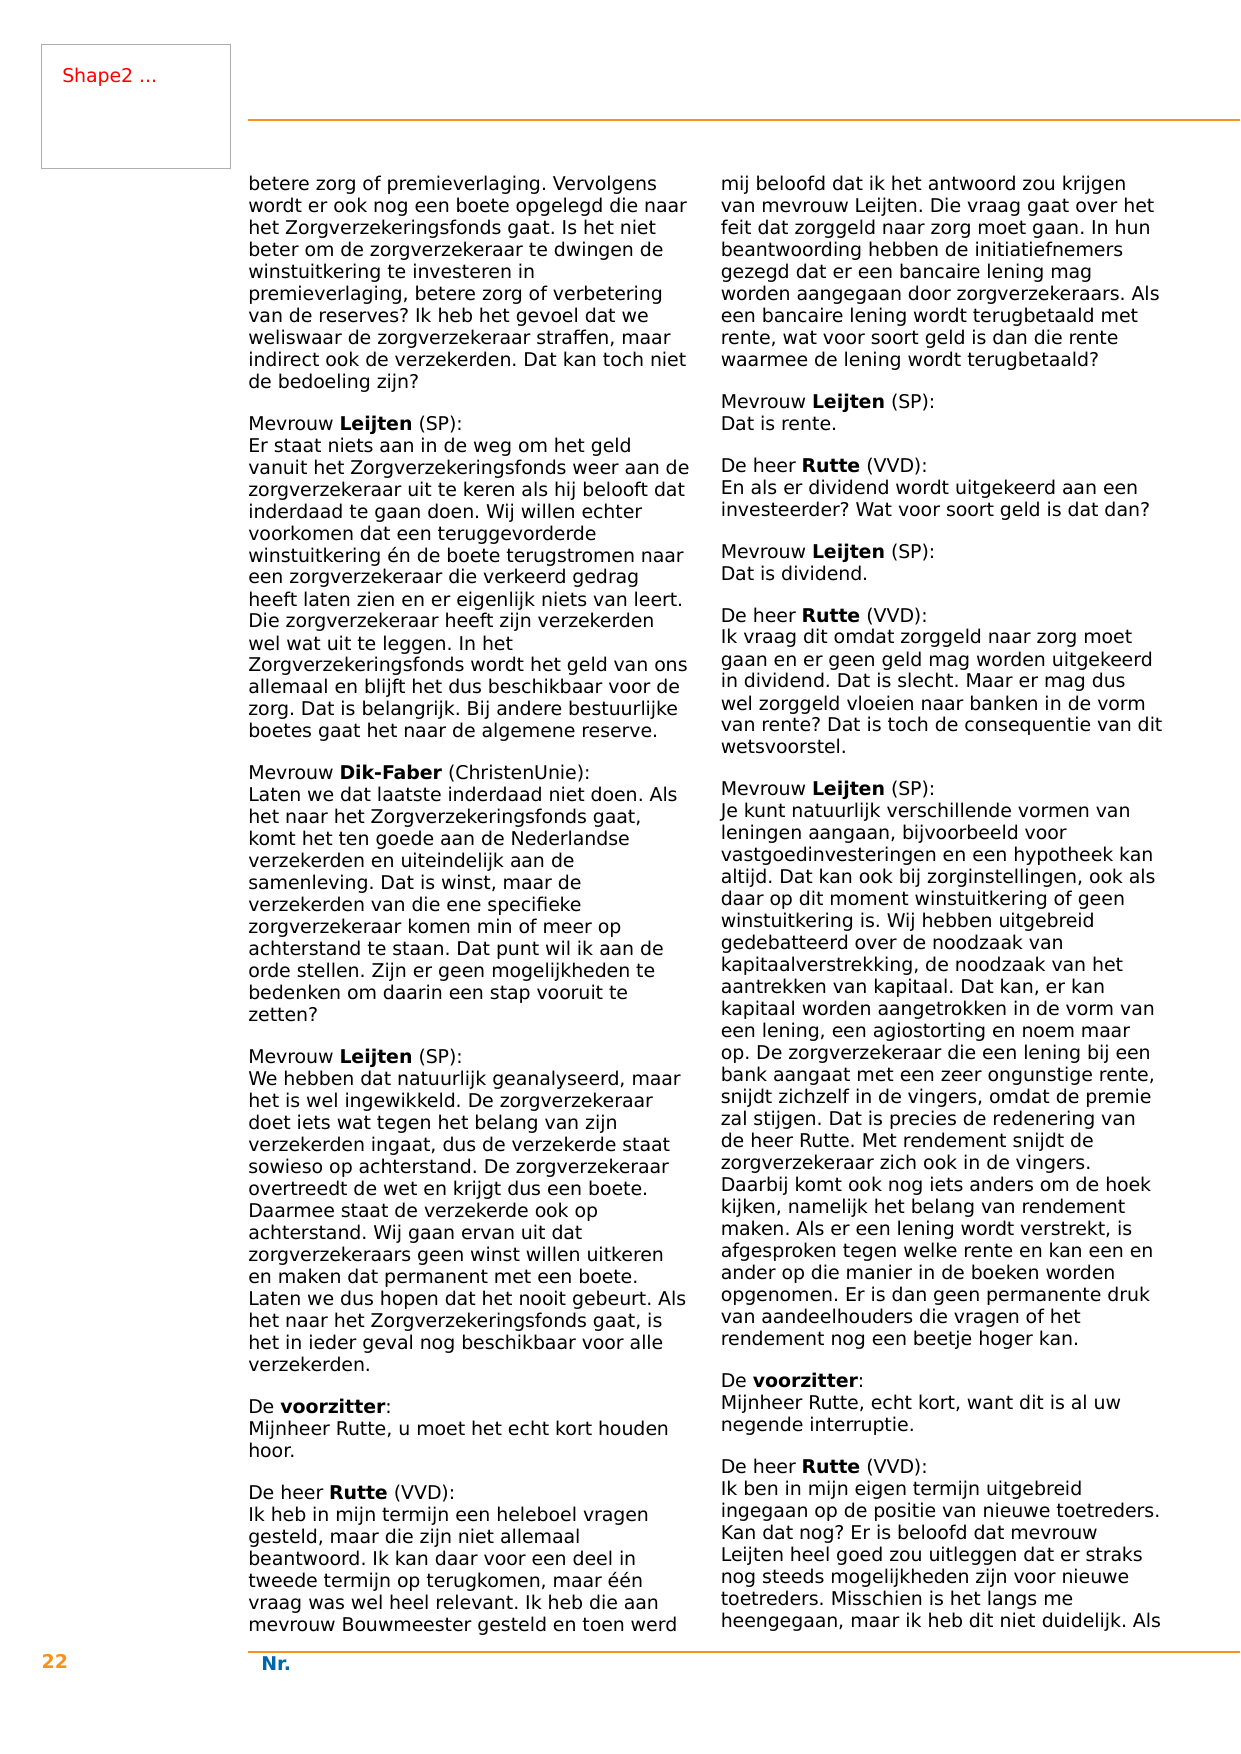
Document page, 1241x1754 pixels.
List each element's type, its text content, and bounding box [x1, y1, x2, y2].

text Ik ben in mijn eigen termijn uitgebreid ingegaan op de positie van nieuwe toetreders. Kan dat nog? Er is beloofd dat mevrouw Leijten heel goed zou uitleggen dat er straks nog steeds mogelijkheden zijn voor nieuwe toetreders. Misschien is het langs me heengegaan, maar ik heb dit niet duidelijk. Als [721, 1478, 1163, 1632]
text Dat is rente. [721, 413, 1163, 434]
text Ik vraag dit omdat zorggeld naar zorg moet gaan en er geen geld mag worden uitgekeerd in dividend. Dat is slecht. Maar er mag dus wel zorggeld vloeien naar banken in de vorm van rente? Dat is toch de consequentie van dit wetsvoorstel. [721, 626, 1163, 758]
text De voorzitter: [721, 1370, 1163, 1392]
text Dat is dividend. [721, 562, 1163, 584]
text Mevrouw Leijten (SP): [721, 391, 1163, 413]
text Mevrouw Leijten (SP): [721, 541, 1163, 562]
text De heer Rutte (VVD): [248, 1482, 691, 1504]
text Er staat niets aan in de weg om het geld vanuit het Zorgverzekeringsfonds weer aan de zorgverzekeraar uit te keren als hij belooft dat inderdaad te gaan doen. Wij willen echter voorkomen dat een teruggevorderde winstuitkering én de boete terugstromen naar een zorgverzekeraar die verkeerd gedrag heeft laten zien en er eigenlijk niets van leert. Die zorgverzekeraar heeft zijn verzekerden wel wat uit te leggen. In het Zorgverzekeringsfonds wordt het geld van ons allemaal en blijft het dus beschikbaar voor de zorg. Dat is belangrijk. Bij andere bestuurlijke boetes gaat het naar de algemene reserve. [248, 434, 691, 742]
text En als er dividend wordt uitgekeerd aan een investeerder? Wat voor soort geld is dat dan? [721, 477, 1163, 521]
text Mevrouw Dik-Faber (ChristenUnie): [248, 762, 691, 784]
text De heer Rutte (VVD): [721, 1456, 1163, 1478]
text We hebben dat natuurlijk geanalyseerd, maar het is wel ingewikkeld. De zorgverzekeraar doet iets wat tegen het belang van zijn verzekerden ingaat, dus de verzekerde staat sowieso op achterstand. De zorgverzekeraar overtreedt de wet en krijgt dus een boete. Daarmee staat de verzekerde ook op achterstand. Wij gaan ervan uit dat zorgverzekeraars geen winst willen uitkeren en maken dat permanent met een boete. Laten we dus hopen dat het nooit gebeurt. Als het naar het Zorgverzekeringsfonds gaat, is het in ieder geval nog beschikbaar voor alle verzekerden. [248, 1068, 691, 1376]
text De voorzitter: [248, 1396, 691, 1418]
text Mijnheer Rutte, echt kort, want dit is al uw negende interruptie. [721, 1392, 1163, 1436]
text betere zorg of premieverlaging. Vervolgens wordt er ook nog een boete opgelegd die naar het Zorgverzekeringsfonds gaat. Is het niet beter om de zorgverzekeraar te dwingen de winstuitkering te investeren in premieverlaging, betere zorg of verbetering van de reserves? Ik heb het gevoel dat we weliswaar de zorgverzekeraar straffen, maar indirect ook de verzekerden. Dat kan toch niet de bedoeling zijn? [248, 173, 691, 393]
text Ik heb in mijn termijn een heleboel vragen gesteld, maar die zijn niet allemaal beantwoord. Ik kan daar voor een deel in tweede termijn op terugkomen, maar één vraag was wel heel relevant. Ik heb die aan mevrouw Bouwmeester gesteld en toen werd [248, 1504, 691, 1636]
text Mevrouw Leijten (SP): [248, 1046, 691, 1068]
text Mijnheer Rutte, u moet het echt kort houden hoor. [248, 1418, 691, 1462]
text mij beloofd dat ik het antwoord zou krijgen van mevrouw Leijten. Die vraag gaat over het feit dat zorggeld naar zorg moet gaan. In hun beantwoording hebben de initiatiefnemers gezegd dat er een bancaire lening mag worden aangegaan door zorgverzekeraars. Als een bancaire lening wordt terugbetaald met rente, wat voor soort geld is dan die rente waarmee de lening wordt terugbetaald? [721, 173, 1163, 371]
text Mevrouw Leijten (SP): [721, 778, 1163, 800]
text Laten we dat laatste inderdaad niet doen. Als het naar het Zorgverzekeringsfonds gaat, komt het ten goede aan de Nederlandse verzekerden en uiteindelijk aan de samenleving. Dat is winst, maar de verzekerden van die ene specifieke zorgverzekeraar komen min of meer op achterstand te staan. Dat punt wil ik aan de orde stellen. Zijn er geen mogelijkheden te bedenken om daarin een stap vooruit te zetten? [248, 784, 691, 1026]
text Je kunt natuurlijk verschillende vormen van leningen aangaan, bijvoorbeeld voor vastgoedinvesteringen en een hypotheek kan altijd. Dat kan ook bij zorginstellingen, ook als daar op dit moment winstuitkering of geen winstuitkering is. Wij hebben uitgebreid gedebatteerd over de noodzaak van kapitaalverstrekking, de noodzaak van het aantrekken van kapitaal. Dat kan, er kan kapitaal worden aangetrokken in de vorm van een lening, een agiostorting en noem maar op. De zorgverzekeraar die een lening bij een bank aangaat met een zeer ongunstige rente, snijdt zichzelf in de vingers, omdat de premie zal stijgen. Dat is precies de redenering van de heer Rutte. Met rendement snijdt de zorgverzekeraar zich ook in de vingers. Daarbij komt ook nog iets anders om de hoek kijken, namelijk het belang van rendement maken. Als er een lening wordt verstrekt, is afgesproken tegen welke rente en kan een en ander op die manier in de boeken worden opgenomen. Er is dan geen permanente druk van aandeelhouders die vragen of het rendement nog een beetje hoger kan. [721, 800, 1163, 1350]
text Mevrouw Leijten (SP): [248, 413, 691, 434]
text De heer Rutte (VVD): [721, 454, 1163, 477]
text De heer Rutte (VVD): [721, 604, 1163, 626]
